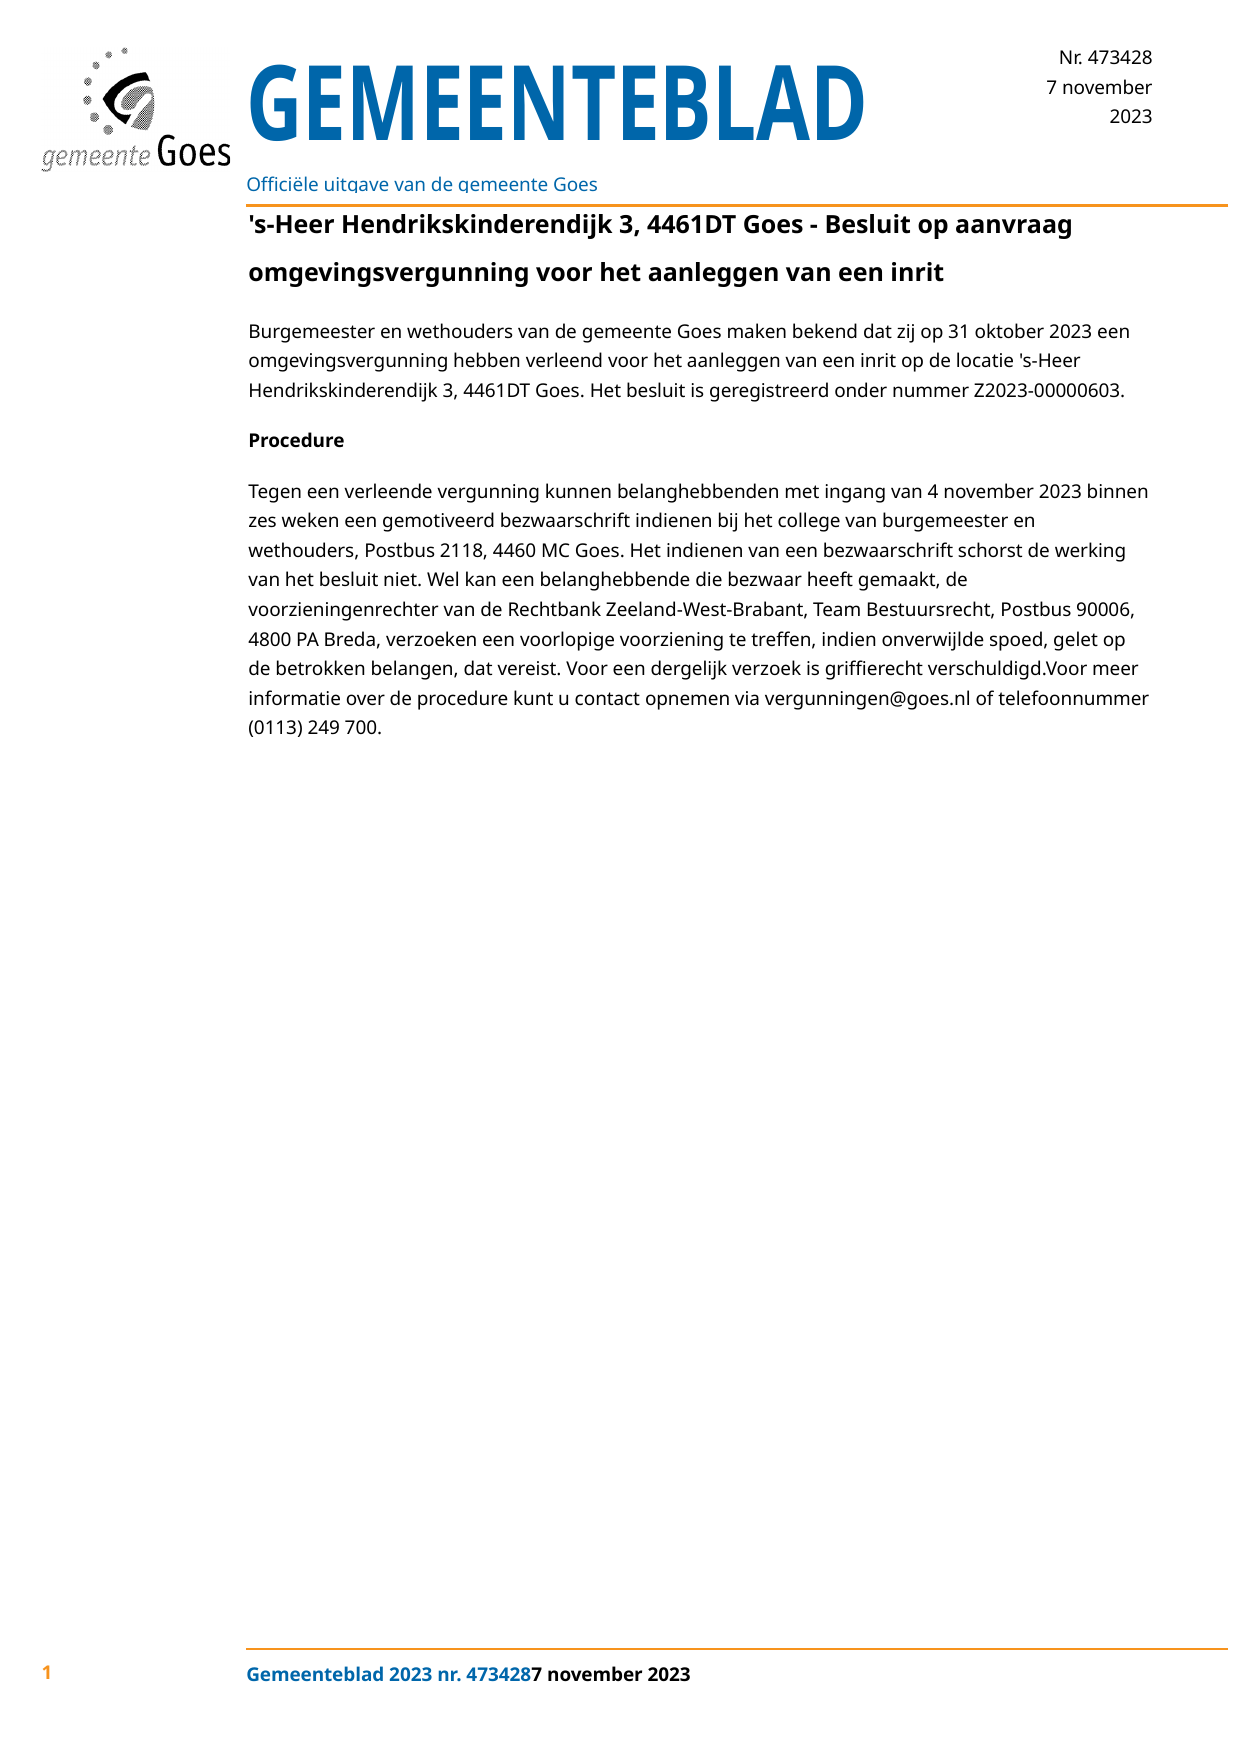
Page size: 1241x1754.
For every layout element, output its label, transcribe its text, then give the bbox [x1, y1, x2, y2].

text Procedure [248, 427, 1152, 453]
text 's-Heer Hendrikskinderendijk 3, 4461DT Goes - Besluit op aanvraag omgevingsvergunning voor het aanleggen van een inrit [248, 207, 1152, 288]
text Burgemeester en wethouders van de gemeente Goes maken bekend dat zij op 31 oktober 2023 een omgevingsvergunning hebben verleend voor het aanleggen van een inrit op de locatie 's-Heer Hendrikskinderendijk 3, 4461DT Goes. Het besluit is geregistreerd onder nummer Z2023-00000603. [248, 318, 1152, 403]
picture [41, 47, 231, 172]
text Tegen een verleende vergunning kunnen belanghebbenden met ingang van 4 november 2023 binnen zes weken een gemotiveerd bezwaarschrift indienen bij het college van burgemeester en wethouders, Postbus 2118, 4460 MC Goes. Het indienen van een bezwaarschrift schorst de werking van het besluit niet. Wel kan een belanghebbende die bezwaar heeft gemaakt, de voorzieningenrechter van de Rechtbank Zeeland-West-Brabant, Team Bestuursrecht, Postbus 90006, 4800 PA Breda, verzoeken een voorlopige voorziening te treffen, indien onverwijlde spoed, gelet op de betrokken belangen, dat vereist. Voor een dergelijk verzoek is griffierecht verschuldigd.Voor meer informatie over de procedure kunt u contact opnemen via vergunningen@goes.nl of telefoonnummer (0113) 249 700. [248, 478, 1152, 740]
